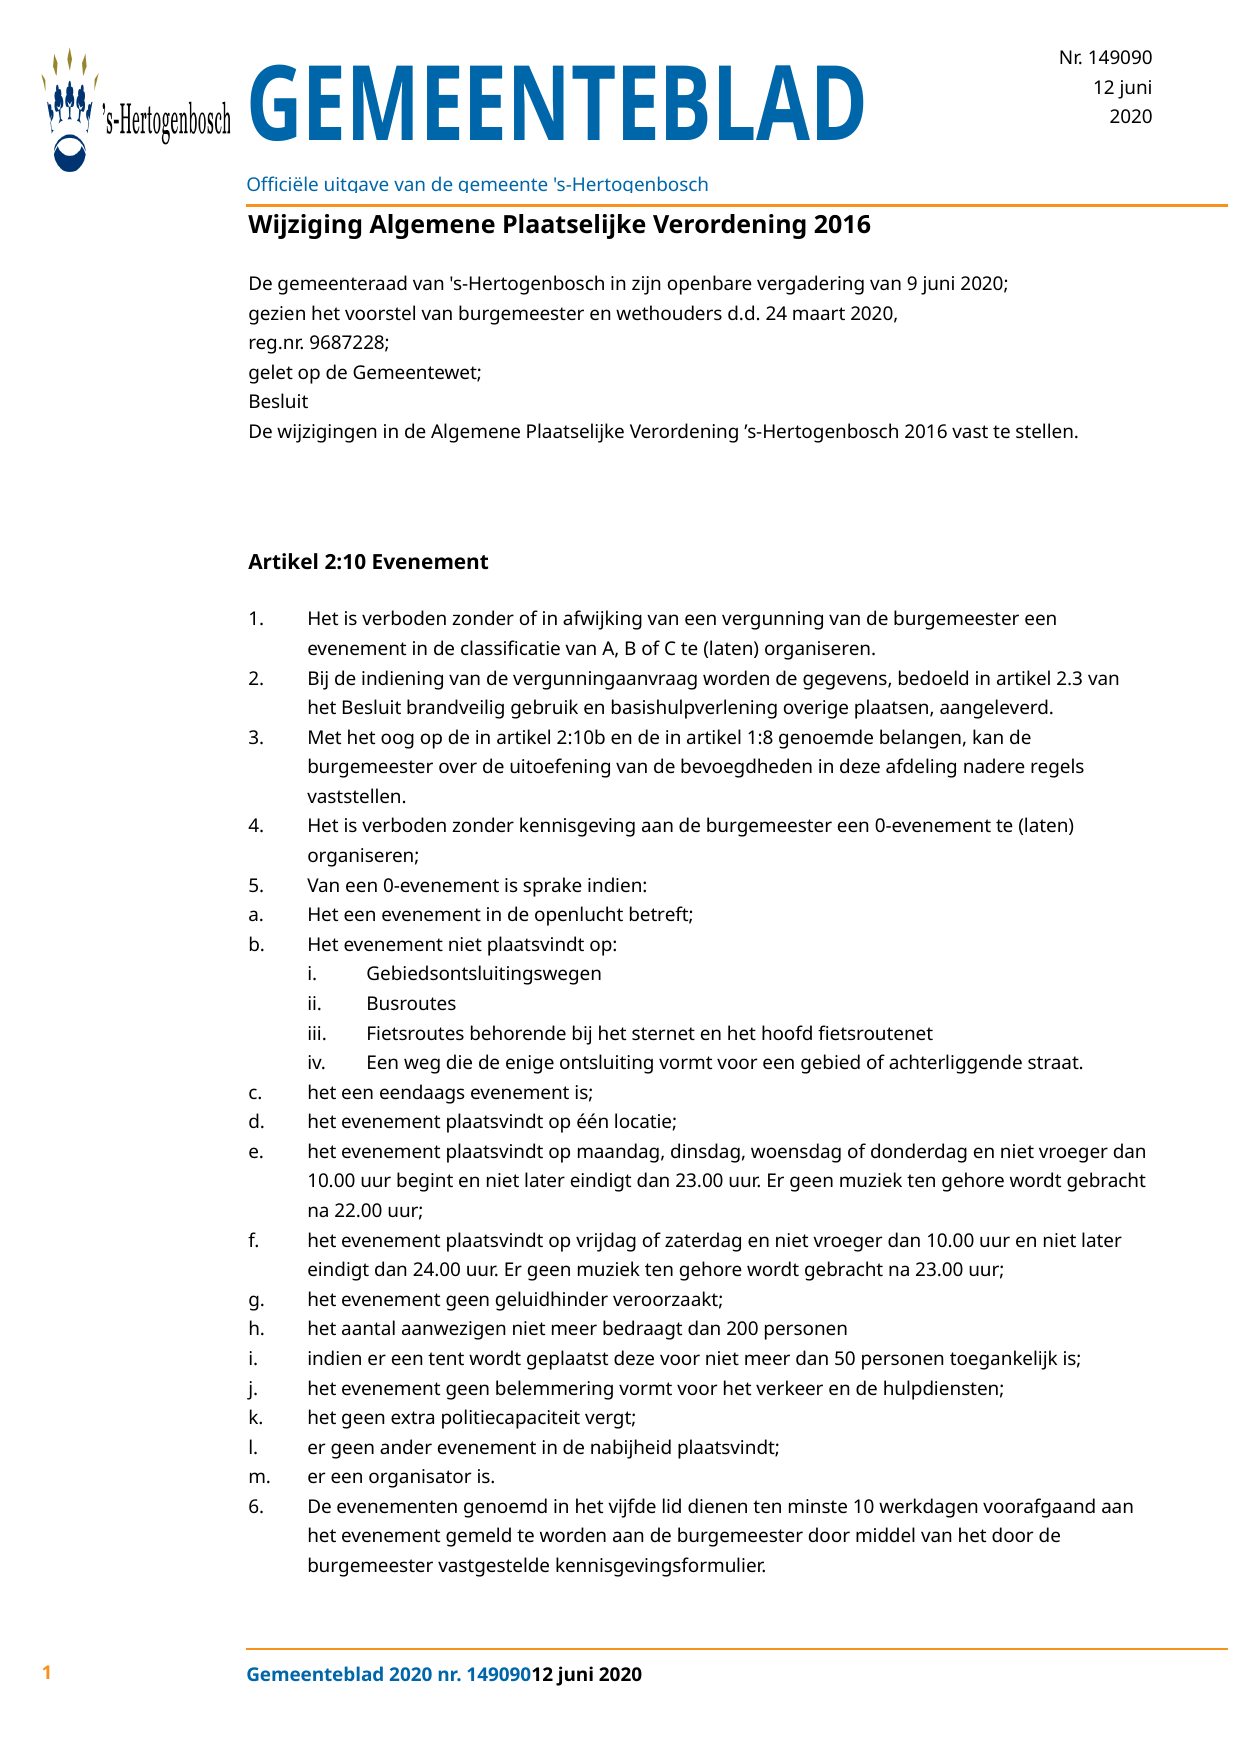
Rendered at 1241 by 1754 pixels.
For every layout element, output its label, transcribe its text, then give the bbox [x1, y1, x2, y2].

list Het is verboden zonder kennisgeving aan de burgemeester een 0-evenement te (laten) organiseren; [248, 813, 1152, 868]
list het evenement geen belemmering vormt voor het verkeer en de hulpdiensten; [248, 1375, 1152, 1400]
list het evenement geen geluidhinder veroorzaakt; [248, 1286, 1152, 1312]
list het evenement plaatsvindt op maandag, dinsdag, woensdag of donderdag en niet vroeger dan 10.00 uur begint en niet later eindigt dan 23.00 uur. Er geen muziek ten gehore wordt gebracht na 22.00 uur; [248, 1138, 1152, 1223]
text Artikel 2:10 Evenement [248, 547, 1152, 576]
list Het een evenement in de openlucht betreft; [248, 901, 1152, 927]
text De gemeenteraad van 's-Hertogenbosch in zijn openbare vergadering van 9 juni 2020; [248, 270, 1152, 296]
list Fietsroutes behorende bij het sternet en het hoofd fietsroutenet [307, 1020, 1152, 1045]
text gezien het voorstel van burgemeester en wethouders d.d. 24 maart 2020, [248, 300, 1152, 326]
list Het evenement niet plaatsvindt op: [248, 931, 1152, 957]
list Een weg die de enige ontsluiting vormt voor een gebied of achterliggende straat. [307, 1049, 1152, 1075]
list Het is verboden zonder of in afwijking van een vergunning van de burgemeester een evenement in de classificatie van A, B of C te (laten) organiseren. [248, 606, 1152, 661]
text Wijziging Algemene Plaatselijke Verordening 2016 [248, 207, 1152, 241]
list het evenement plaatsvindt op één locatie; [248, 1108, 1152, 1134]
list het geen extra politiecapaciteit vergt; [248, 1404, 1152, 1430]
list er geen ander evenement in de nabijheid plaatsvindt; [248, 1434, 1152, 1459]
list Van een 0-evenement is sprake indien: [248, 872, 1152, 897]
list indien er een tent wordt geplaatst deze voor niet meer dan 50 personen toegankelijk is; [248, 1345, 1152, 1371]
list Bij de indiening van de vergunningaanvraag worden de gegevens, bedoeld in artikel 2.3 van het Besluit brandveilig gebruik en basishulpverlening overige plaatsen, aangeleverd. [248, 665, 1152, 720]
list Met het oog op de in artikel 2:10b en de in artikel 1:8 genoemde belangen, kan de burgemeester over de uitoefening van de bevoegdheden in deze afdeling nadere regels vaststellen. [248, 724, 1152, 809]
text De wijzigingen in de Algemene Plaatselijke Verordening ’s-Hertogenbosch 2016 vast te stellen. [248, 418, 1152, 444]
list het een eendaags evenement is; [248, 1079, 1152, 1104]
list Gebiedsontsluitingswegen [307, 961, 1152, 986]
text reg.nr. 9687228; [248, 329, 1152, 355]
list Busroutes [307, 990, 1152, 1016]
picture [41, 47, 231, 172]
list het aantal aanwezigen niet meer bedraagt dan 200 personen [248, 1316, 1152, 1341]
text gelet op de Gemeentewet; [248, 359, 1152, 385]
text Besluit [248, 389, 1152, 414]
list er een organisator is. [248, 1463, 1152, 1489]
list De evenementen genoemd in het vijfde lid dienen ten minste 10 werkdagen voorafgaand aan het evenement gemeld te worden aan de burgemeester door middel van het door de burgemeester vastgestelde kennisgevingsformulier. [248, 1493, 1152, 1578]
list het evenement plaatsvindt op vrijdag of zaterdag en niet vroeger dan 10.00 uur en niet later eindigt dan 24.00 uur. Er geen muziek ten gehore wordt gebracht na 23.00 uur; [248, 1227, 1152, 1282]
